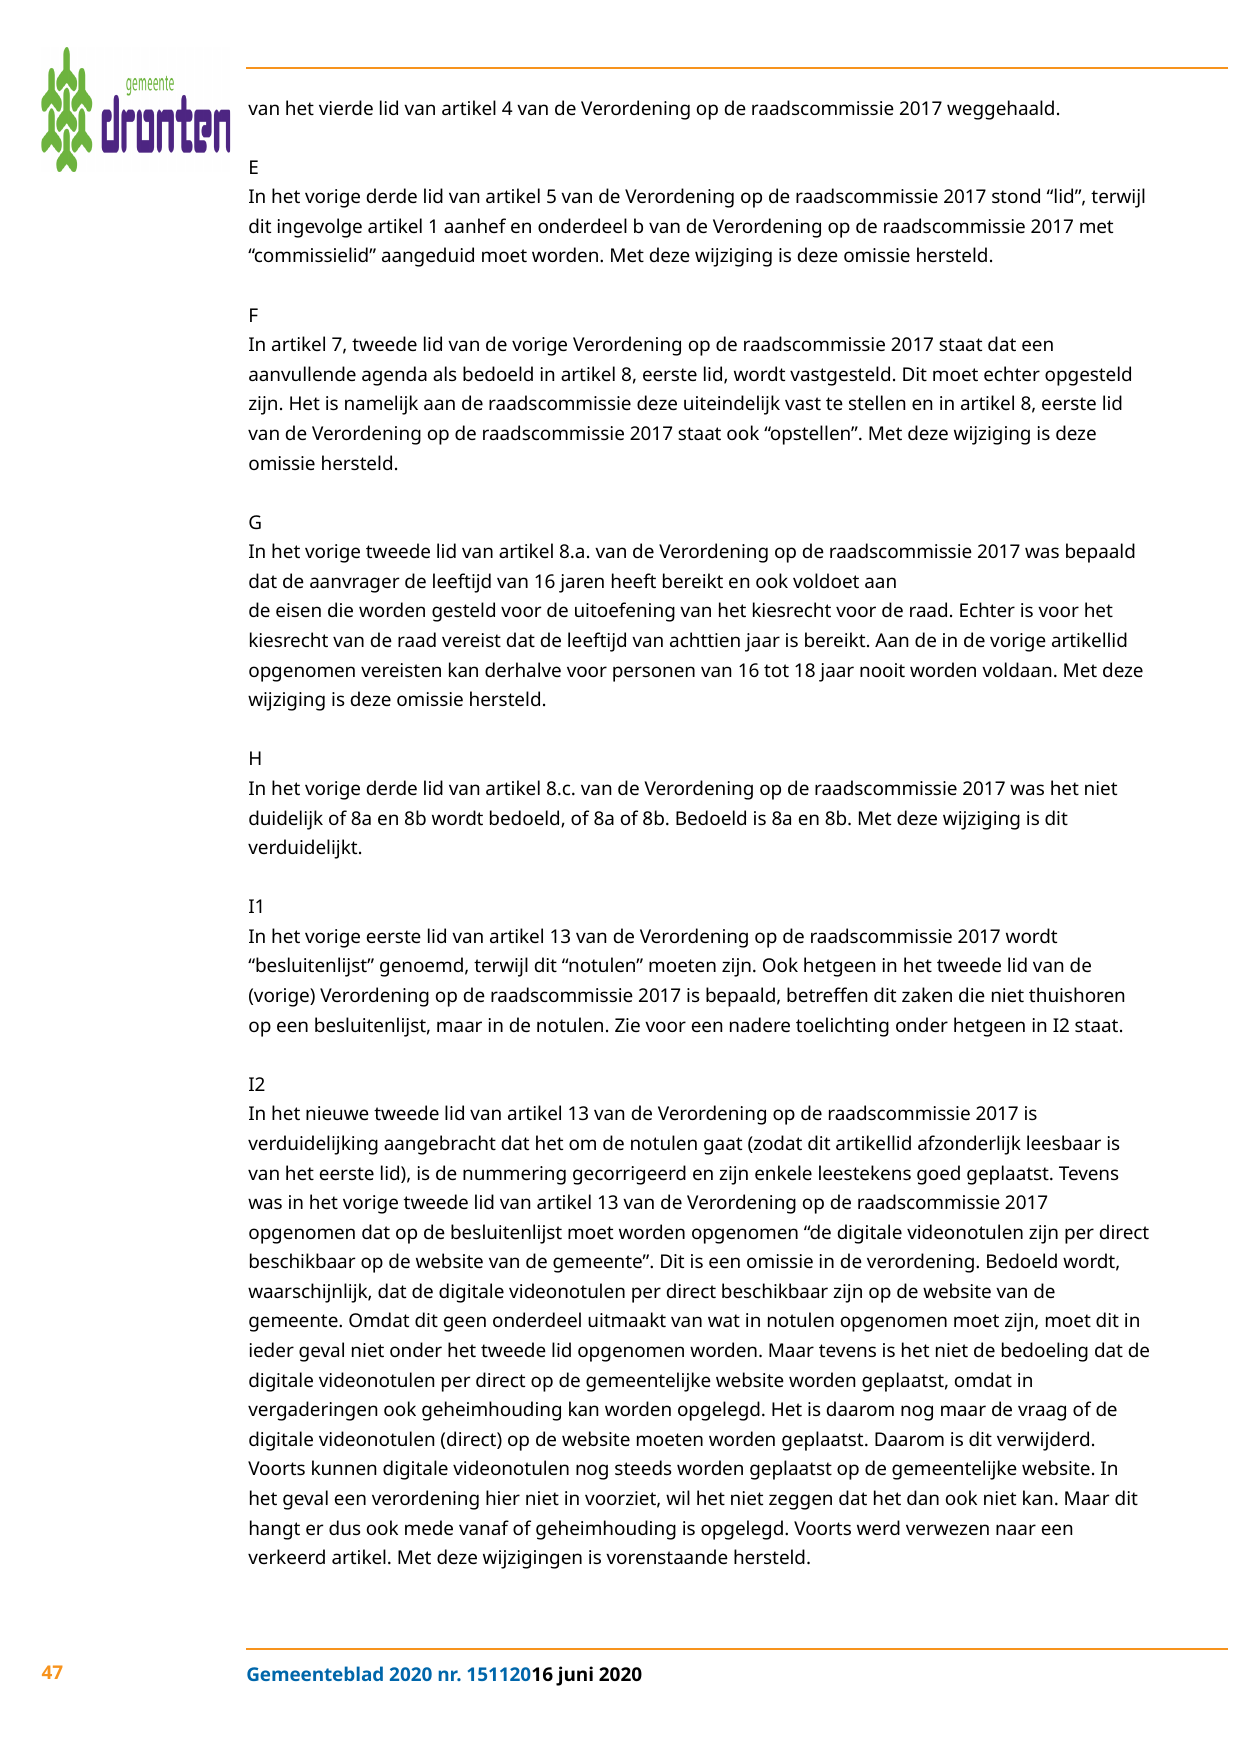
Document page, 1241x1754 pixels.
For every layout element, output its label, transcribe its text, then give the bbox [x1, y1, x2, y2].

text I2 [248, 1071, 1152, 1097]
text In het vorige derde lid van artikel 8.c. van de Verordening op de raadscommissie 2017 was het niet duidelijk of 8a en 8b wordt bedoeld, of 8a of 8b. Bedoeld is 8a en 8b. Met deze wijziging is dit verduidelijkt. [248, 775, 1152, 860]
picture [41, 47, 231, 172]
text In artikel 7, tweede lid van de vorige Verordening op de raadscommissie 2017 staat dat een aanvullende agenda als bedoeld in artikel 8, eerste lid, wordt vastgesteld. Dit moet echter opgesteld zijn. Het is namelijk aan de raadscommissie deze uiteindelijk vast te stellen en in artikel 8, eerste lid van de Verordening op de raadscommissie 2017 staat ook “opstellen”. Met deze wijziging is deze omissie hersteld. [248, 331, 1152, 476]
text G [248, 509, 1152, 535]
text de eisen die worden gesteld voor de uitoefening van het kiesrecht voor de raad. Echter is voor het kiesrecht van de raad vereist dat de leeftijd van achttien jaar is bereikt. Aan de in de vorige artikellid opgenomen vereisten kan derhalve voor personen van 16 tot 18 jaar nooit worden voldaan. Met deze wijziging is deze omissie hersteld. [248, 598, 1152, 712]
text H [248, 746, 1152, 771]
text van het vierde lid van artikel 4 van de Verordening op de raadscommissie 2017 weggehaald. [248, 95, 1152, 121]
text In het vorige eerste lid van artikel 13 van de Verordening op de raadscommissie 2017 wordt “besluitenlijst” genoemd, terwijl dit “notulen” moeten zijn. Ook hetgeen in het tweede lid van de (vorige) Verordening op de raadscommissie 2017 is bepaald, betreffen dit zaken die niet thuishoren op een besluitenlijst, maar in de notulen. Zie voor een nadere toelichting onder hetgeen in I2 staat. [248, 923, 1152, 1038]
text F [248, 302, 1152, 328]
text E [248, 154, 1152, 180]
text I1 [248, 893, 1152, 919]
text In het nieuwe tweede lid van artikel 13 van de Verordening op de raadscommissie 2017 is verduidelijking aangebracht dat het om de notulen gaat (zodat dit artikellid afzonderlijk leesbaar is van het eerste lid), is de nummering gecorrigeerd en zijn enkele leestekens goed geplaatst. Tevens was in het vorige tweede lid van artikel 13 van de Verordening op de raadscommissie 2017 opgenomen dat op de besluitenlijst moet worden opgenomen “de digitale videonotulen zijn per direct beschikbaar op de website van de gemeente”. Dit is een omissie in de verordening. Bedoeld wordt, waarschijnlijk, dat de digitale videonotulen per direct beschikbaar zijn op de website van de gemeente. Omdat dit geen onderdeel uitmaakt van wat in notulen opgenomen moet zijn, moet dit in ieder geval niet onder het tweede lid opgenomen worden. Maar tevens is het niet de bedoeling dat de digitale videonotulen per direct op de gemeentelijke website worden geplaatst, omdat in vergaderingen ook geheimhouding kan worden opgelegd. Het is daarom nog maar de vraag of de digitale videonotulen (direct) op de website moeten worden geplaatst. Daarom is dit verwijderd. Voorts kunnen digitale videonotulen nog steeds worden geplaatst op de gemeentelijke website. In het geval een verordening hier niet in voorziet, wil het niet zeggen dat het dan ook niet kan. Maar dit hangt er dus ook mede vanaf of geheimhouding is opgelegd. Voorts werd verwezen naar een verkeerd artikel. Met deze wijzigingen is vorenstaande hersteld. [248, 1101, 1152, 1570]
text In het vorige derde lid van artikel 5 van de Verordening op de raadscommissie 2017 stond “lid”, terwijl dit ingevolge artikel 1 aanhef en onderdeel b van de Verordening op de raadscommissie 2017 met “commissielid” aangeduid moet worden. Met deze wijziging is deze omissie hersteld. [248, 183, 1152, 268]
text In het vorige tweede lid van artikel 8.a. van de Verordening op de raadscommissie 2017 was bepaald dat de aanvrager de leeftijd van 16 jaren heeft bereikt en ook voldoet aan [248, 538, 1152, 594]
